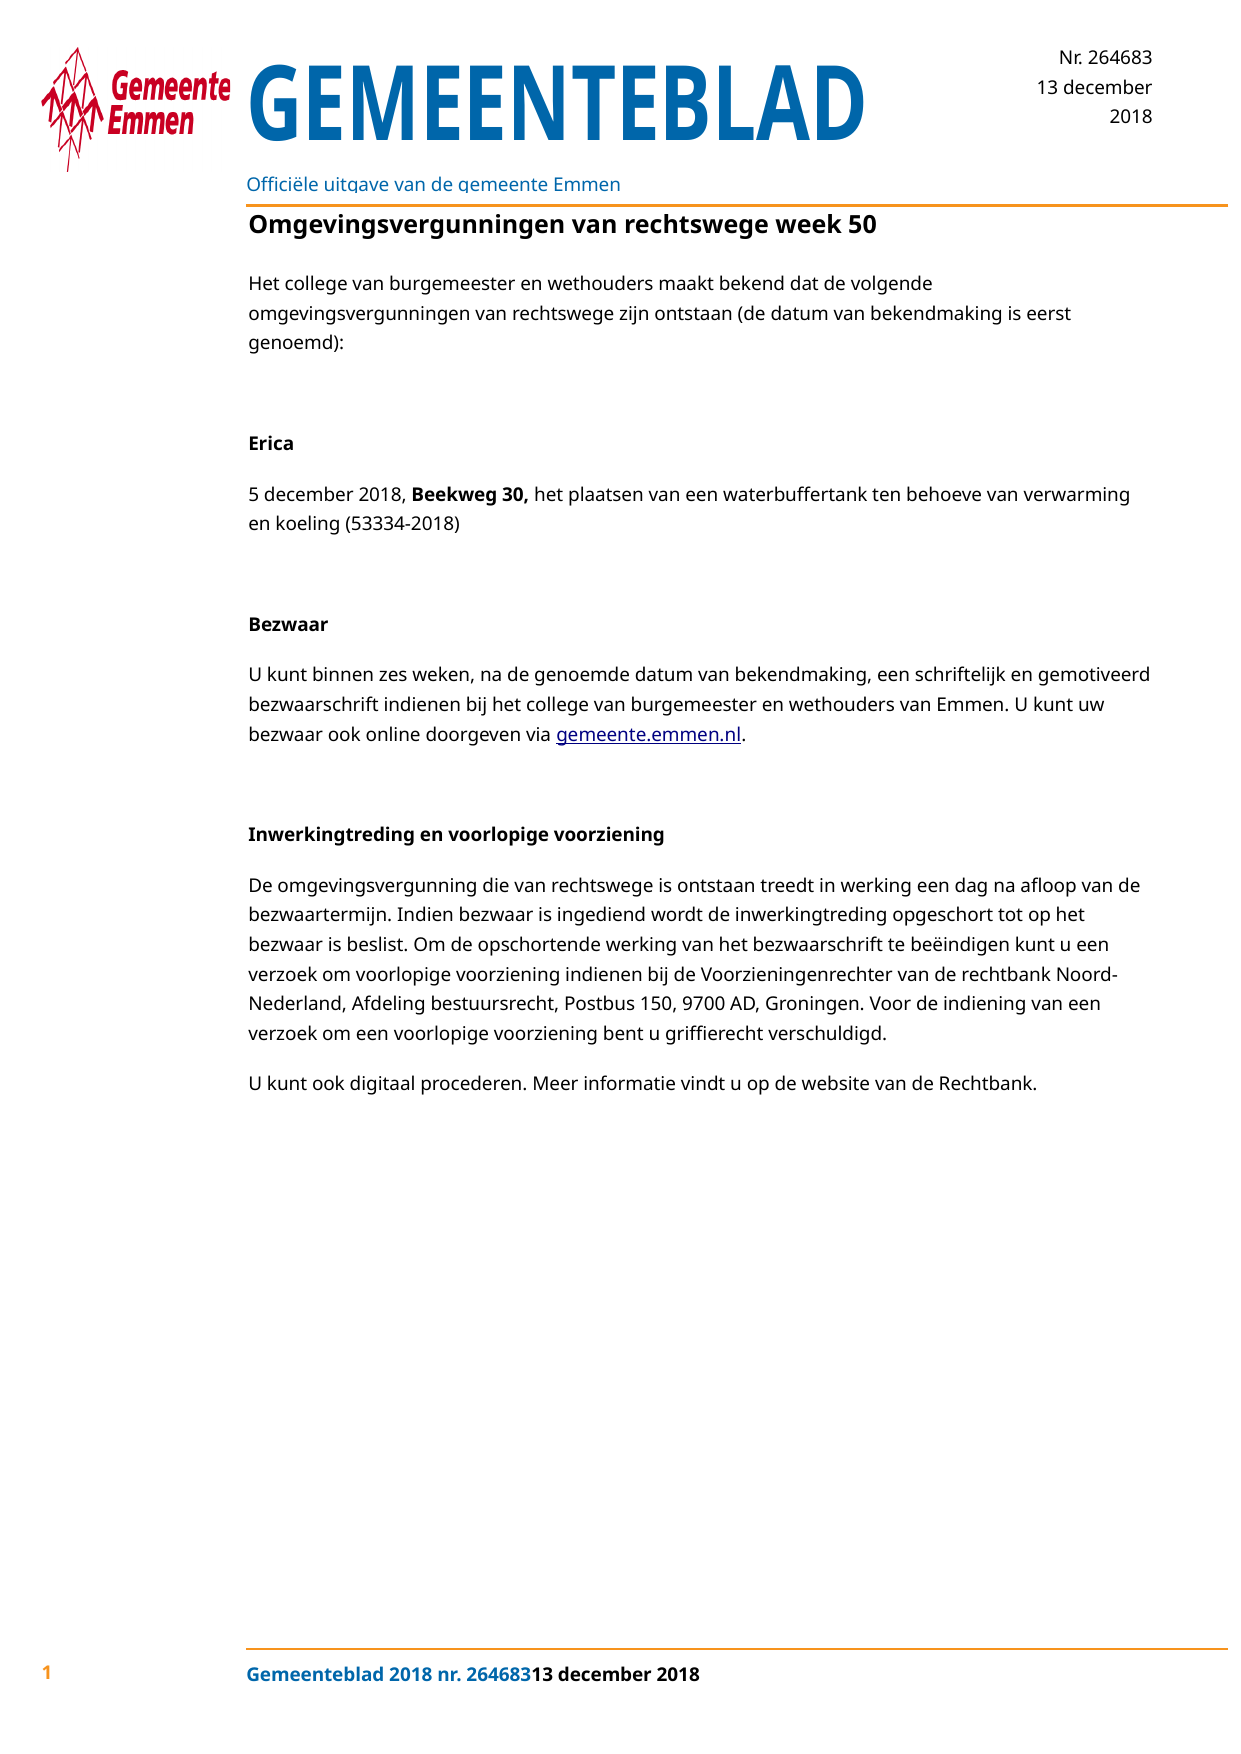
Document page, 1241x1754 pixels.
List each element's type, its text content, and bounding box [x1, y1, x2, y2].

text Het college van burgemeester en wethouders maakt bekend dat de volgende omgevingsvergunningen van rechtswege zijn ontstaan (de datum van bekendmaking is eerst genoemd): [248, 270, 1152, 355]
text U kunt binnen zes weken, na de genoemde datum van bekendmaking, een schriftelijk en gemotiveerd bezwaarschrift indienen bij het college van burgemeester en wethouders van Emmen. U kunt uw bezwaar ook online doorgeven via gemeente.emmen.nl. [248, 662, 1152, 746]
text U kunt ook digitaal procederen. Meer informatie vindt u op de website van de Rechtbank. [248, 1070, 1152, 1096]
text Inwerkingtreding en voorlopige voorziening [248, 822, 1152, 847]
text Omgevingsvergunningen van rechtswege week 50 [248, 207, 1152, 241]
text Erica [248, 430, 1152, 456]
text Bezwaar [248, 611, 1152, 637]
text 5 december 2018, Beekweg 30, het plaatsen van een waterbuffertank ten behoeve van verwarming en koeling (53334-2018) [248, 481, 1152, 536]
picture [41, 47, 231, 172]
text De omgevingsvergunning die van rechtswege is ontstaan treedt in werking een dag na afloop van de bezwaartermijn. Indien bezwaar is ingediend wordt de inwerkingtreding opgeschort tot op het bezwaar is beslist. Om de opschortende werking van het bezwaarschrift te beëindigen kunt u een verzoek om voorlopige voorziening indienen bij de Voorzieningenrechter van de rechtbank Noord-Nederland, Afdeling bestuursrecht, Postbus 150, 9700 AD, Groningen. Voor de indiening van een verzoek om een voorlopige voorziening bent u griffierecht verschuldigd. [248, 872, 1152, 1046]
